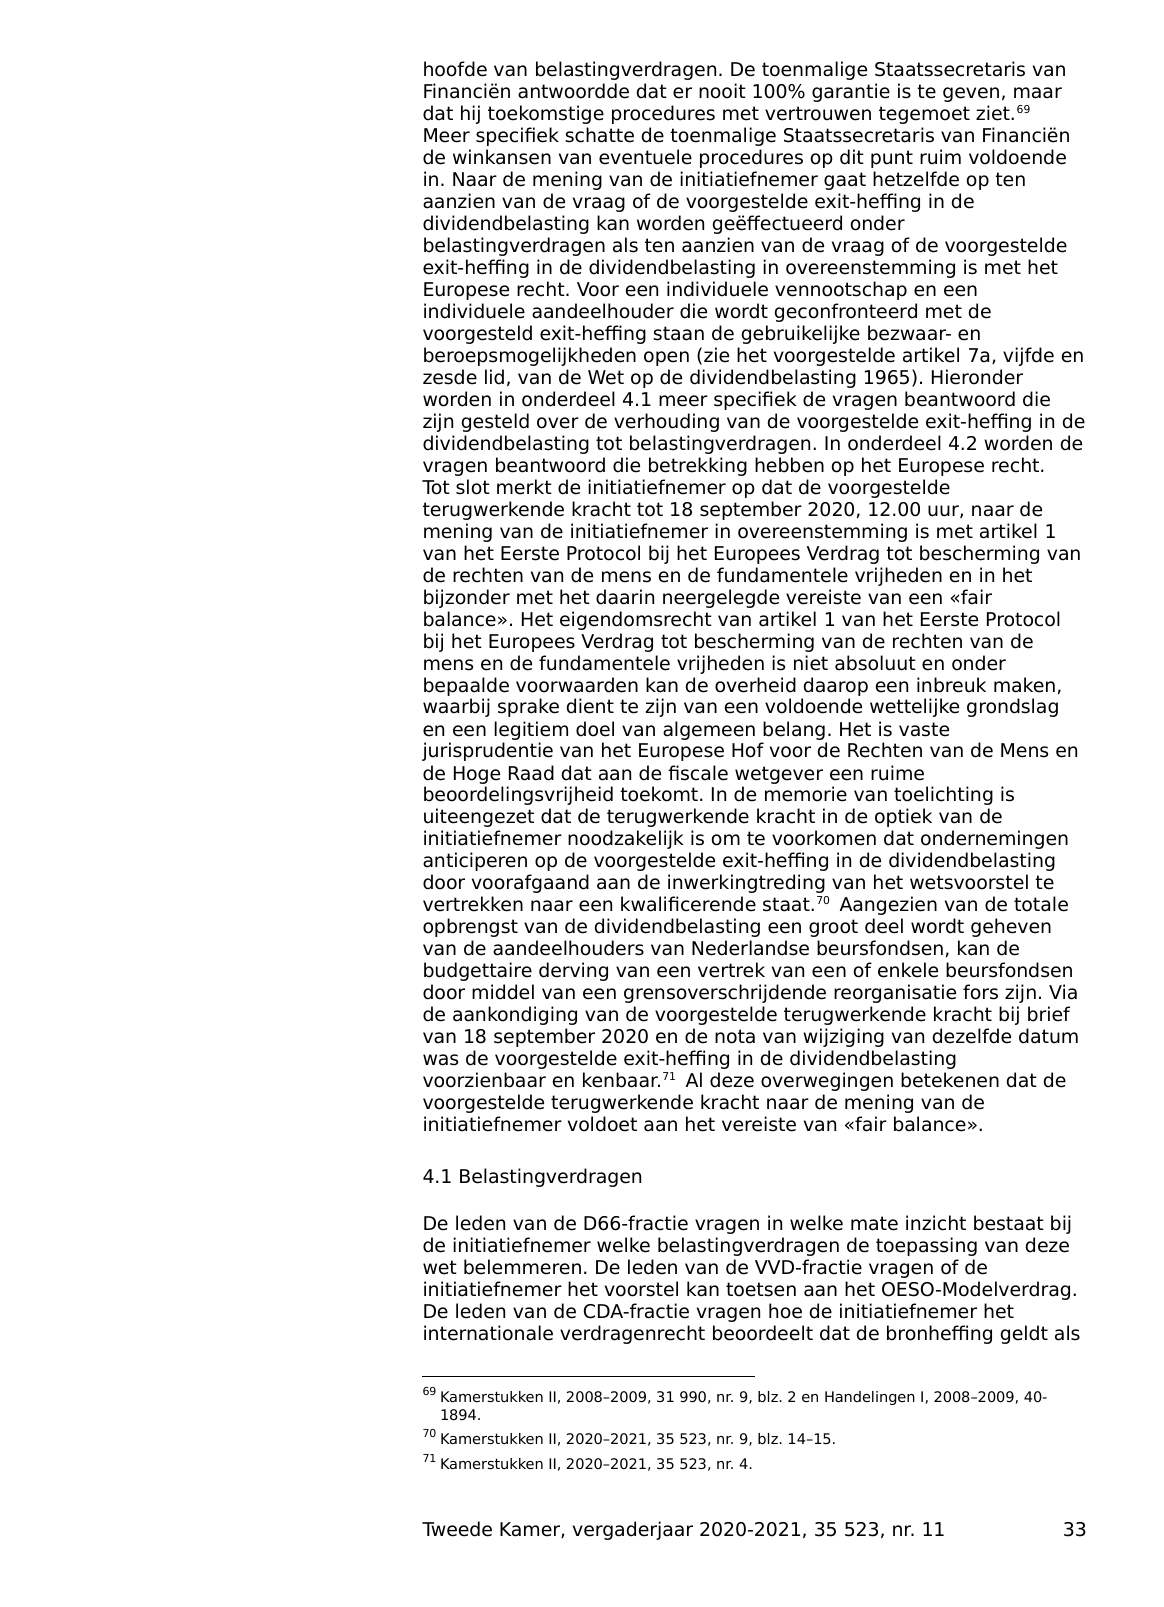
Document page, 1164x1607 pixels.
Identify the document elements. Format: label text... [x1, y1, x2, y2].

text De leden van de D66-fractie vragen in welke mate inzicht bestaat bij de initiatiefnemer welke belastingverdragen de toepassing van deze wet belemmeren. De leden van de VVD-fractie vragen of de initiatiefnemer het voorstel kan toetsen aan het OESO-Modelverdrag. De leden van de CDA-fractie vragen hoe de initiatiefnemer het internationale verdragenrecht beoordeelt dat de bronheffing geldt als [422, 1213, 1087, 1345]
text Tot slot merkt de initiatiefnemer op dat de voorgestelde terugwerkende kracht tot 18 september 2020, 12.00 uur, naar de mening van de initiatiefnemer in overeenstemming is met artikel 1 van het Eerste Protocol bij het Europees Verdrag tot bescherming van de rechten van de mens en de fundamentele vrijheden en in het bijzonder met het daarin neergelegde vereiste van een «fair balance». Het eigendomsrecht van artikel 1 van het Eerste Protocol bij het Europees Verdrag tot bescherming van de rechten van de mens en de fundamentele vrijheden is niet absoluut en onder bepaalde voorwaarden kan de overheid daarop een inbreuk maken, waarbij sprake dient te zijn van een voldoende wettelijke grondslag en een legitiem doel van algemeen belang. Het is vaste jurisprudentie van het Europese Hof voor de Rechten van de Mens en de Hoge Raad dat aan de fiscale wetgever een ruime beoordelingsvrijheid toekomt. In de memorie van toelichting is uiteengezet dat de terugwerkende kracht in de optiek van de initiatiefnemer noodzakelijk is om te voorkomen dat ondernemingen anticiperen op de voorgestelde exit-heffing in de dividendbelasting door voorafgaand aan de inwerkingtreding van het wetsvoorstel te vertrekken naar een kwalificerende staat. Aangezien van de totale opbrengst van de dividendbelasting een groot deel wordt geheven van de aandeelhouders van Nederlandse beursfondsen, kan de budgettaire derving van een vertrek van een of enkele beursfondsen door middel van een grensoverschrijdende reorganisatie fors zijn. Via de aankondiging van de voorgestelde terugwerkende kracht bij brief van 18 september 2020 en de nota van wijziging van dezelfde datum was de voorgestelde exit-heffing in de dividendbelasting voorzienbaar en kenbaar. Al deze overwegingen betekenen dat de voorgestelde terugwerkende kracht naar de mening van de initiatiefnemer voldoet aan het vereiste van «fair balance». [422, 477, 1087, 1136]
text Kamerstukken II, 2008–2009, 31 990, nr. 9, blz. 2 en Handelingen I, 2008–2009, 40-1894. [422, 1385, 1087, 1424]
text Kamerstukken II, 2020–2021, 35 523, nr. 9, blz. 14–15. [422, 1427, 1087, 1449]
text Kamerstukken II, 2020–2021, 35 523, nr. 4. [422, 1452, 1087, 1474]
subtitle 4.1 Belastingverdragen [422, 1166, 1087, 1188]
text hoofde van belastingverdragen. De toenmalige Staatssecretaris van Financiën antwoordde dat er nooit 100% garantie is te geven, maar dat hij toekomstige procedures met vertrouwen tegemoet ziet. Meer specifiek schatte de toenmalige Staatssecretaris van Financiën de winkansen van eventuele procedures op dit punt ruim voldoende in. Naar de mening van de initiatiefnemer gaat hetzelfde op ten aanzien van de vraag of de voorgestelde exit-heffing in de dividendbelasting kan worden geëffectueerd onder belastingverdragen als ten aanzien van de vraag of de voorgestelde exit-heffing in de dividendbelasting in overeenstemming is met het Europese recht. Voor een individuele vennootschap en een individuele aandeelhouder die wordt geconfronteerd met de voorgesteld exit-heffing staan de gebruikelijke bezwaar- en beroepsmogelijkheden open (zie het voorgestelde artikel 7a, vijfde en zesde lid, van de Wet op de dividendbelasting 1965). Hieronder worden in onderdeel 4.1 meer specifiek de vragen beantwoord die zijn gesteld over de verhouding van de voorgestelde exit-heffing in de dividendbelasting tot belastingverdragen. In onderdeel 4.2 worden de vragen beantwoord die betrekking hebben op het Europese recht. [422, 59, 1087, 477]
